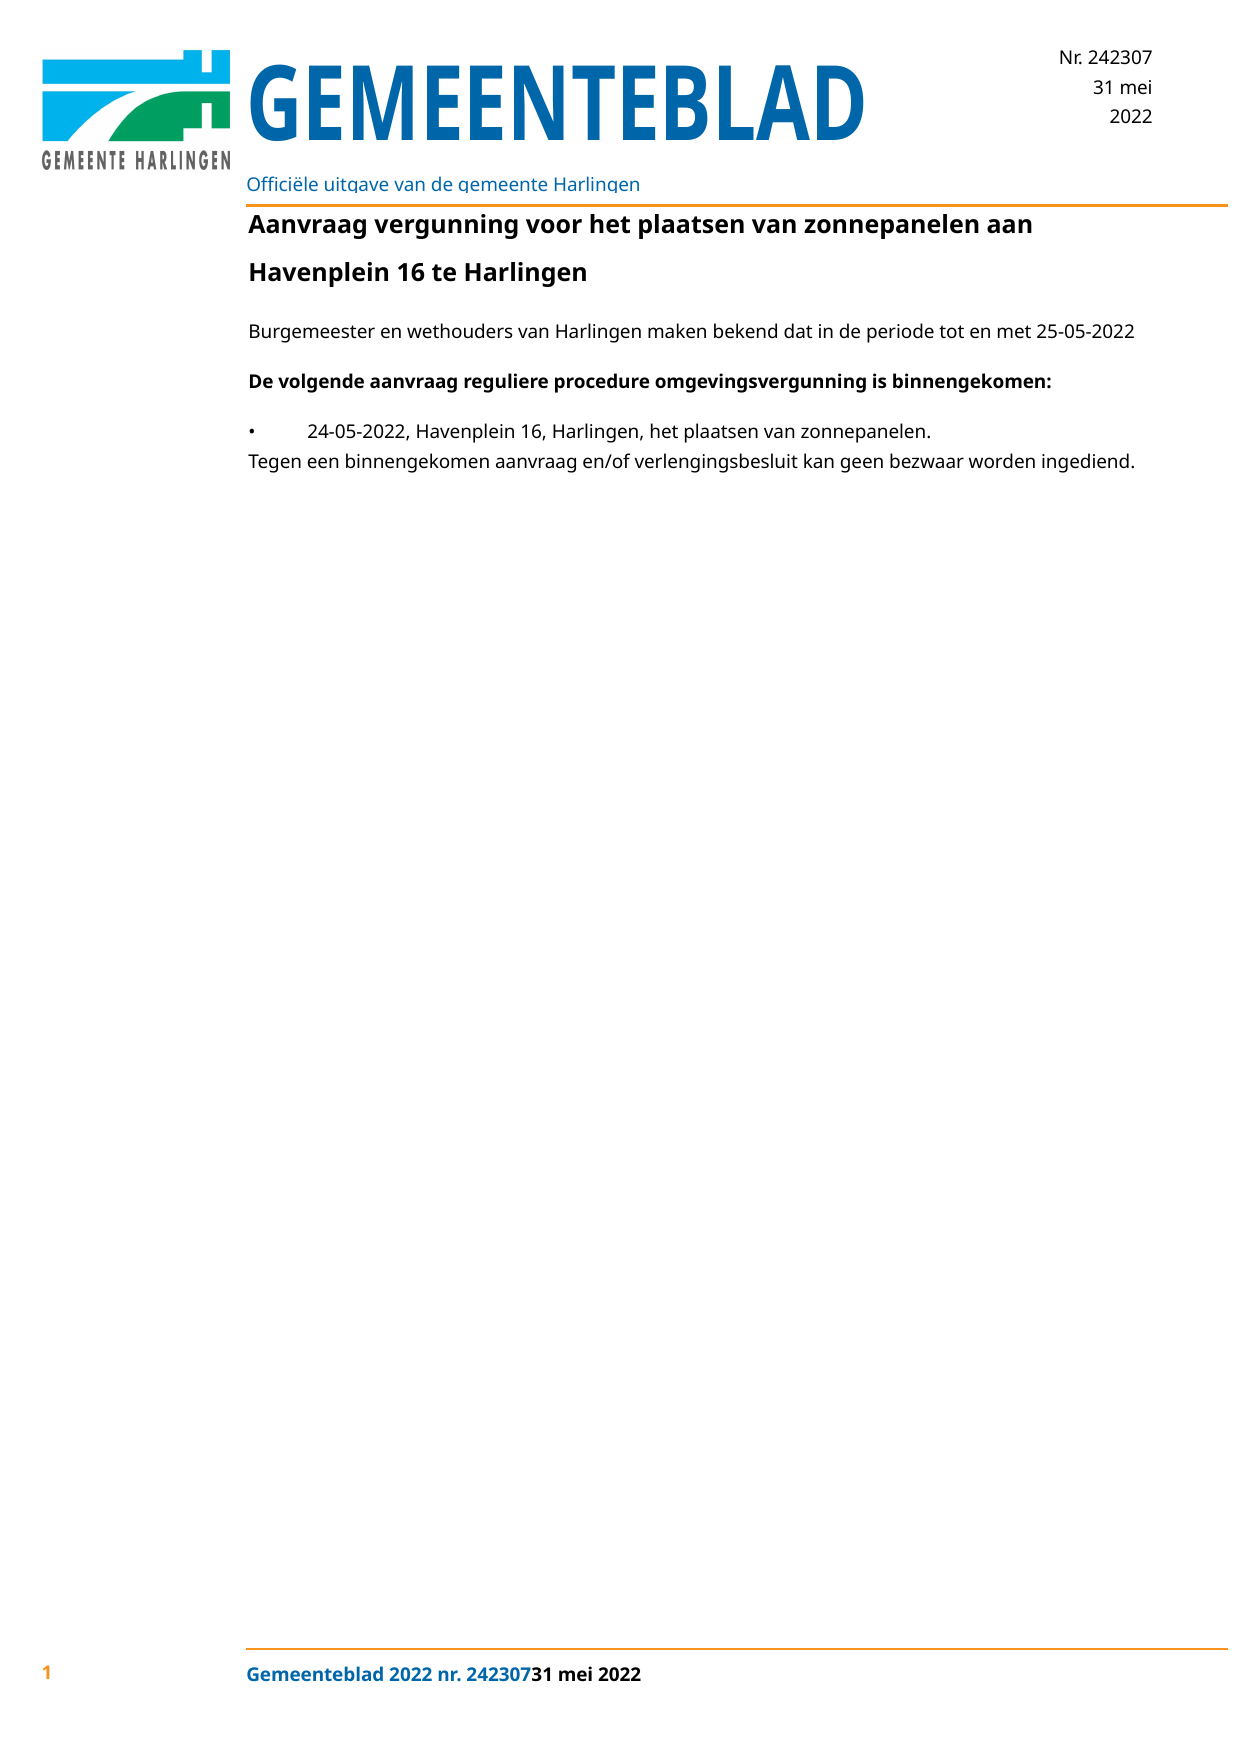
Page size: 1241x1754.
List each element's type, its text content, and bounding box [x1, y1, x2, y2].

text De volgende aanvraag reguliere procedure omgevingsvergunning is binnengekomen: [248, 368, 1152, 394]
text Aanvraag vergunning voor het plaatsen van zonnepanelen aan Havenplein 16 te Harlingen [248, 207, 1152, 288]
text Burgemeester en wethouders van Harlingen maken bekend dat in de periode tot en met 25-05-2022 [248, 318, 1152, 344]
picture [41, 47, 231, 172]
text Tegen een binnengekomen aanvraag en/of verlengingsbesluit kan geen bezwaar worden ingediend. [248, 448, 1152, 474]
list 24-05-2022, Havenplein 16, Harlingen, het plaatsen van zonnepanelen. [248, 419, 1152, 444]
